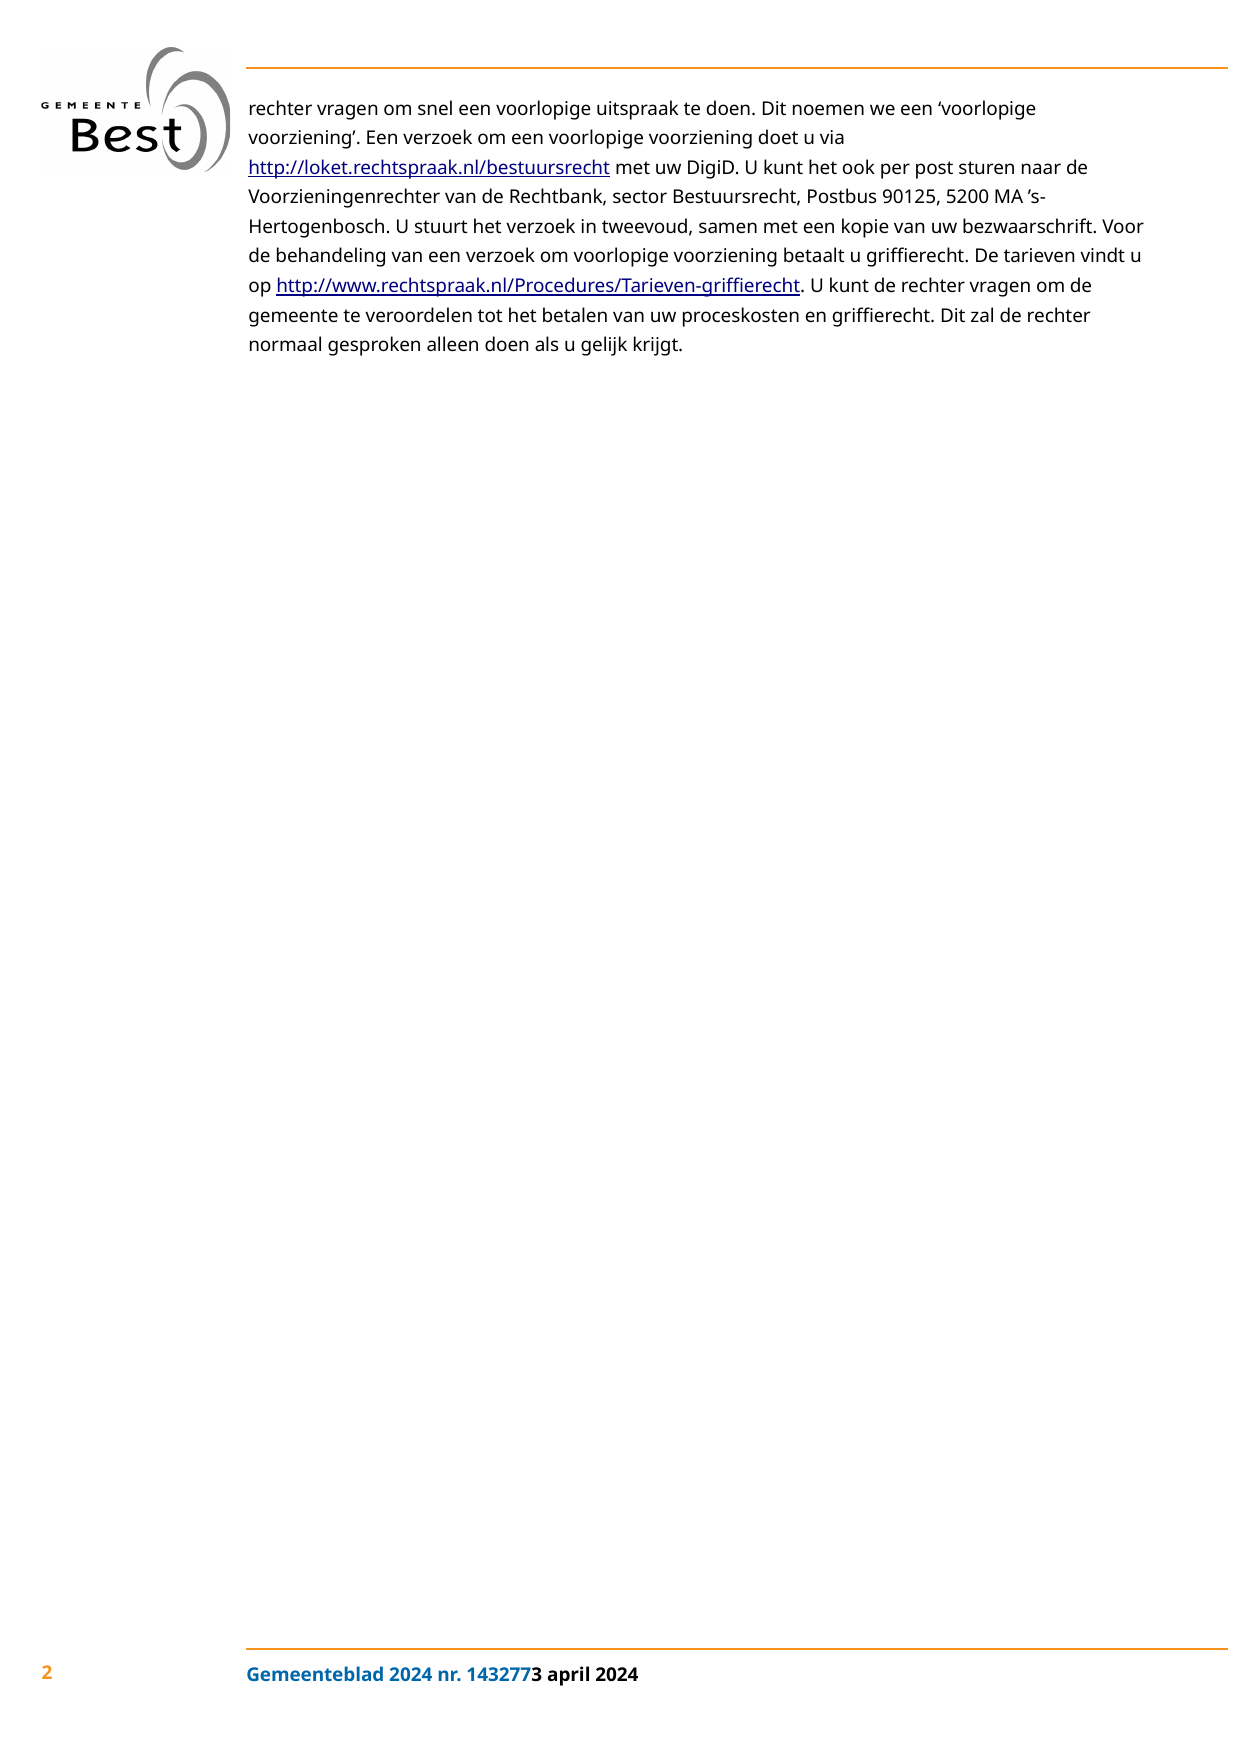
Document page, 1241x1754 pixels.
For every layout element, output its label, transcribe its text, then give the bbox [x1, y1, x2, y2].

text rechter vragen om snel een voorlopige uitspraak te doen. Dit noemen we een ‘voorlopige voorziening’. Een verzoek om een voorlopige voorziening doet u via http://loket.rechtspraak.nl/bestuursrecht met uw DigiD. U kunt het ook per post sturen naar de Voorzieningenrechter van de Rechtbank, sector Bestuursrecht, Postbus 90125, 5200 MA ’s-Hertogenbosch. U stuurt het verzoek in tweevoud, samen met een kopie van uw bezwaarschrift. Voor de behandeling van een verzoek om voorlopige voorziening betaalt u griffierecht. De tarieven vindt u op http://www.rechtspraak.nl/Procedures/Tarieven-griffierecht. U kunt de rechter vragen om de gemeente te veroordelen tot het betalen van uw proceskosten en griffierecht. Dit zal de rechter normaal gesproken alleen doen als u gelijk krijgt. [248, 95, 1152, 357]
picture [41, 47, 231, 172]
